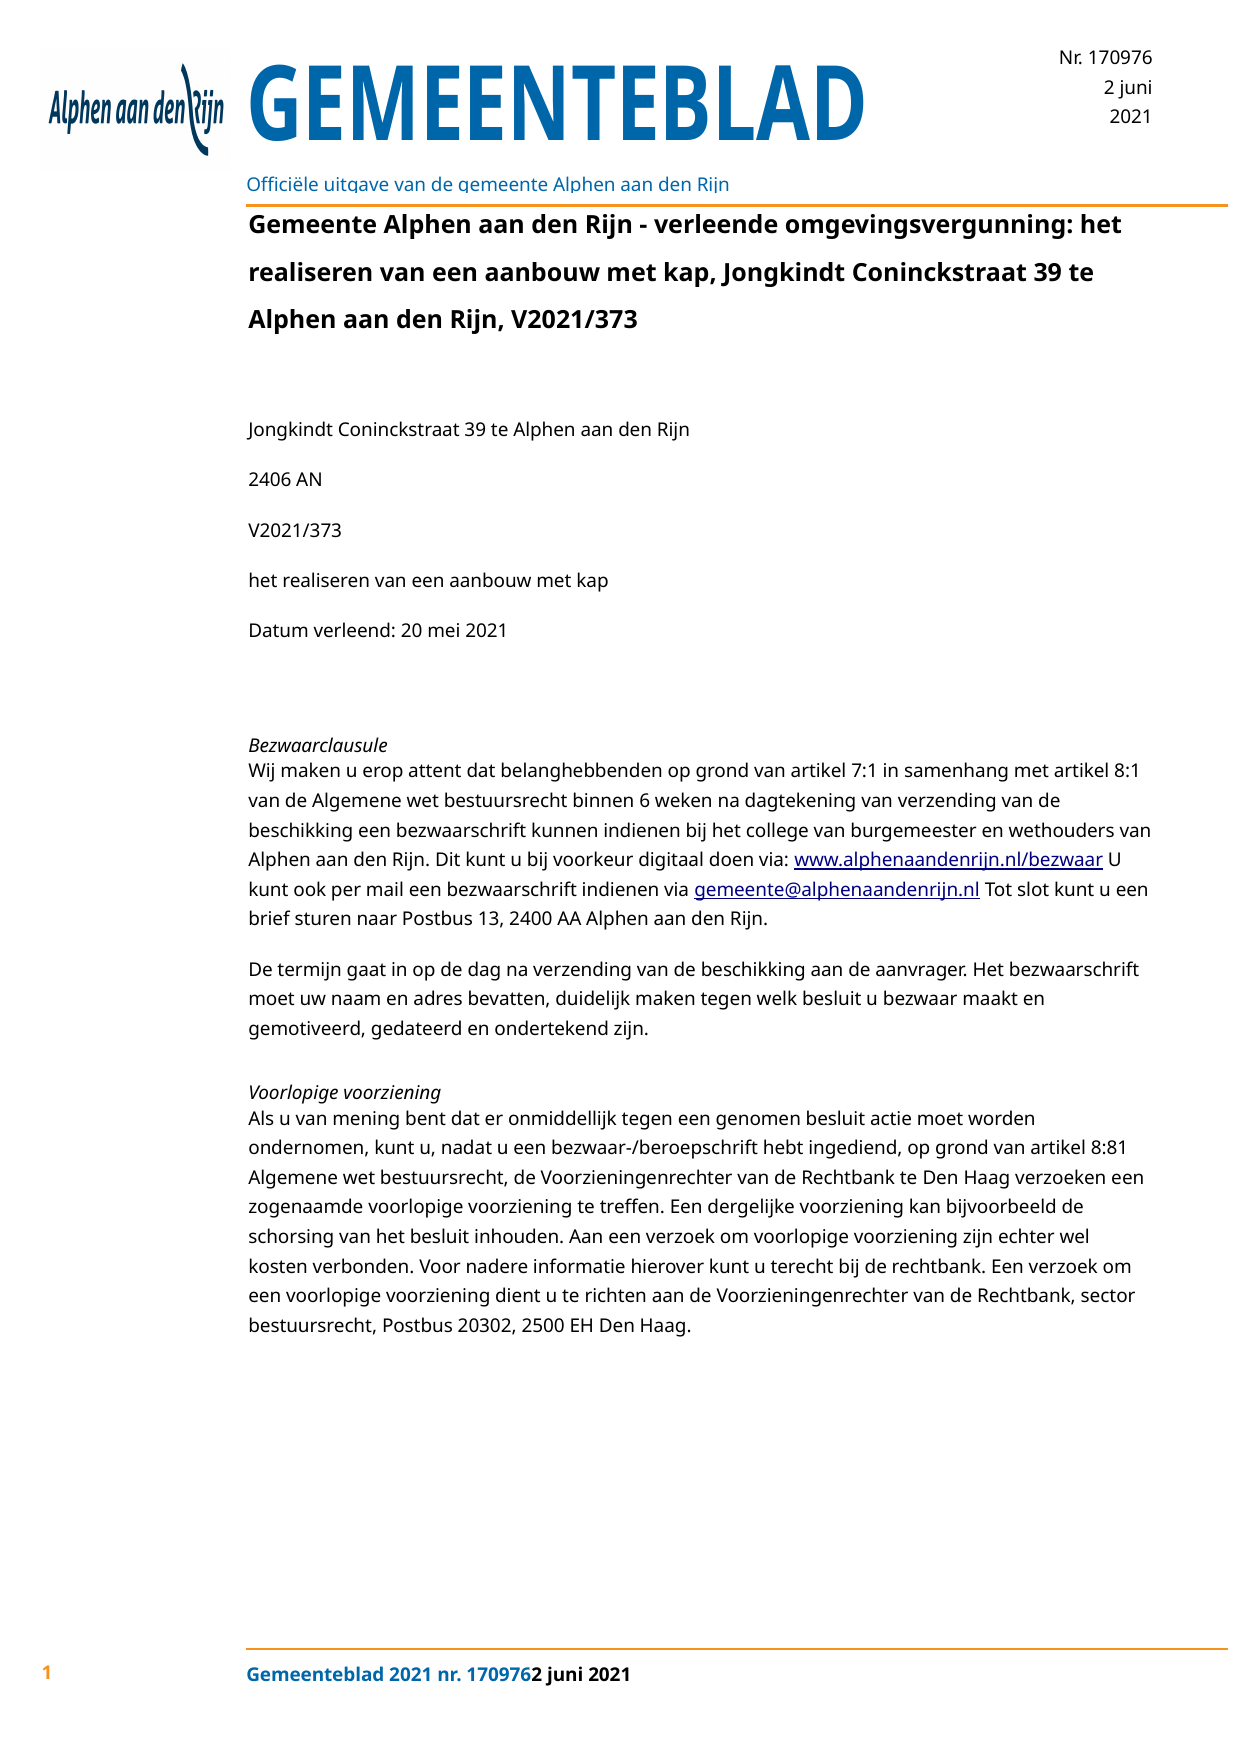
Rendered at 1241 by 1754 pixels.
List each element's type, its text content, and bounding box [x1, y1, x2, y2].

text het realiseren van een aanbouw met kap [248, 567, 1152, 593]
text Jongkindt Coninckstraat 39 te Alphen aan den Rijn [248, 416, 1152, 442]
text Gemeente Alphen aan den Rijn - verleende omgevingsvergunning: het realiseren van een aanbouw met kap, Jongkindt Coninckstraat 39 te Alphen aan den Rijn, V2021/373 [248, 207, 1152, 336]
text De termijn gaat in op de dag na verzending van de beschikking aan de aanvrager. Het bezwaarschrift moet uw naam en adres bevatten, duidelijk maken tegen welk besluit u bezwaar maakt en gemotiveerd, gedateerd en ondertekend zijn. [248, 956, 1152, 1041]
text Wij maken u erop attent dat belanghebbenden op grond van artikel 7:1 in samenhang met artikel 8:1 van de Algemene wet bestuursrecht binnen 6 weken na dagtekening van verzending van de beschikking een bezwaarschrift kunnen indienen bij het college van burgemeester en wethouders van Alphen aan den Rijn. Dit kunt u bij voorkeur digitaal doen via: www.alphenaandenrijn.nl/bezwaar U kunt ook per mail een bezwaarschrift indienen via gemeente@alphenaandenrijn.nl Tot slot kunt u een brief sturen naar Postbus 13, 2400 AA Alphen aan den Rijn. [248, 758, 1152, 931]
text Datum verleend: 20 mei 2021 [248, 618, 1152, 643]
text Als u van mening bent dat er onmiddellijk tegen een genomen besluit actie moet worden ondernomen, kunt u, nadat u een bezwaar-/beroepschrift hebt ingediend, op grond van artikel 8:81 Algemene wet bestuursrecht, de Voorzieningenrechter van de Rechtbank te Den Haag verzoeken een zogenaamde voorlopige voorziening te treffen. Een dergelijke voorziening kan bijvoorbeeld de schorsing van het besluit inhouden. Aan een verzoek om voorlopige voorziening zijn echter wel kosten verbonden. Voor nadere informatie hierover kunt u terecht bij de rechtbank. Een verzoek om een voorlopige voorziening dient u te richten aan de Voorzieningenrechter van de Rechtbank, sector bestuursrecht, Postbus 20302, 2500 EH Den Haag. [248, 1105, 1152, 1338]
text V2021/373 [248, 517, 1152, 542]
picture [41, 47, 231, 172]
text Bezwaarclausule [248, 732, 1152, 758]
text 2406 AN [248, 466, 1152, 492]
text Voorlopige voorziening [248, 1079, 1152, 1105]
